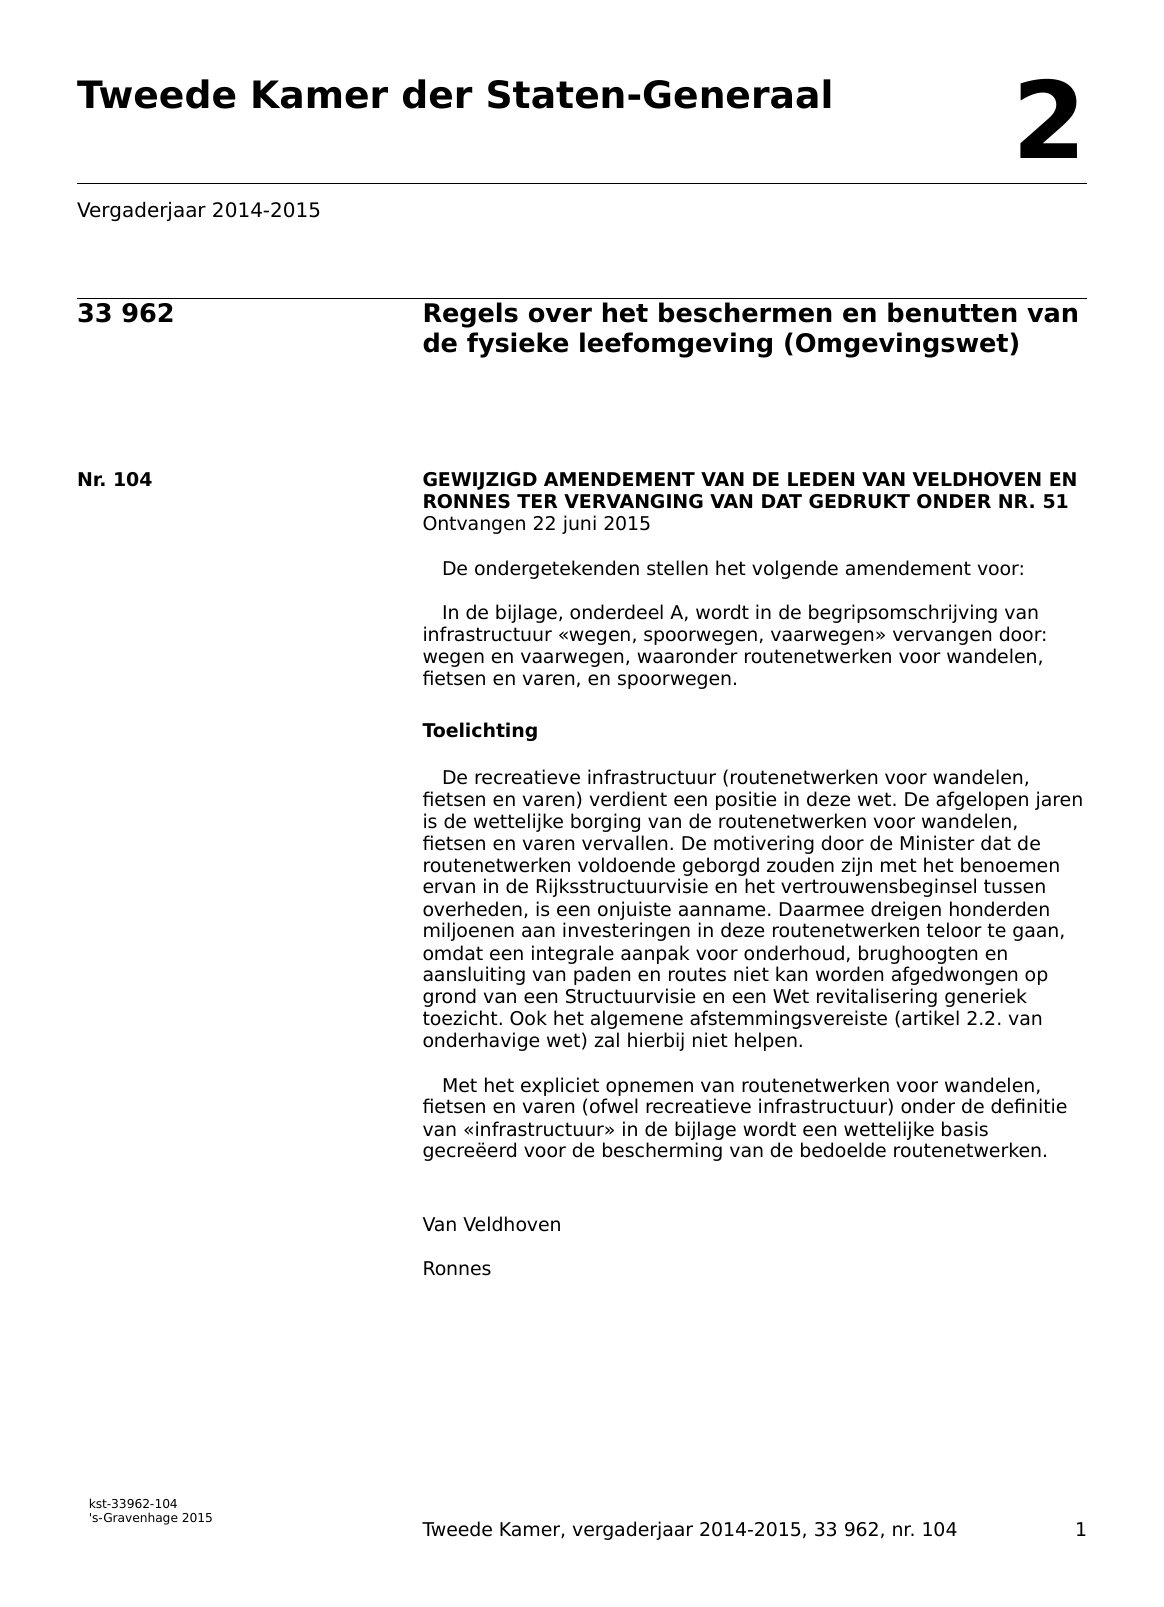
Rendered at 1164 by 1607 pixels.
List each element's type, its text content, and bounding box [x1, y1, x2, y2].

subtitle Toelichting [422, 719, 1087, 742]
text Ontvangen 22 juni 2015 [422, 513, 1087, 535]
table_header 2 [886, 59, 1087, 183]
text kst-33962-104 [88, 1497, 323, 1511]
text 's-Gravenhage 2015 [88, 1511, 323, 1525]
text Van Veldhoven Ronnes [422, 1192, 1087, 1280]
subtitle Nr. 104 GEWIJZIGD AMENDEMENT VAN DE LEDEN VAN VELDHOVEN EN RONNES TER VERVANGING VAN DAT GEDRUKT ONDER NR. 51 [77, 469, 1087, 513]
table_header Tweede Kamer der Staten-Generaal [77, 59, 886, 183]
text In de bijlage, onderdeel A, wordt in de begripsomschrijving van infrastructuur «wegen, spoorwegen, vaarwegen» vervangen door: wegen en vaarwegen, waaronder routenetwerken voor wandelen, fietsen en varen, en spoorwegen. [422, 602, 1087, 689]
subtitle 33 962 Regels over het beschermen en benutten van de fysieke leefomgeving (Omgevingswet) [77, 299, 1087, 358]
text De recreatieve infrastructuur (routenetwerken voor wandelen, fietsen en varen) verdient een positie in deze wet. De afgelopen jaren is de wettelijke borging van de routenetwerken voor wandelen, fietsen en varen vervallen. De motivering door de Minister dat de routenetwerken voldoende geborgd zouden zijn met het benoemen ervan in de Rijksstructuurvisie en het vertrouwensbeginsel tussen overheden, is een onjuiste aanname. Daarmee dreigen honderden miljoenen aan investeringen in deze routenetwerken teloor te gaan, omdat een integrale aanpak voor onderhoud, brughoogten en aansluiting van paden en routes niet kan worden afgedwongen op grond van een Structuurvisie en een Wet revitalisering generiek toezicht. Ook het algemene afstemmingsvereiste (artikel 2.2. van onderhavige wet) zal hierbij niet helpen. [422, 767, 1087, 1052]
text Met het expliciet opnemen van routenetwerken voor wandelen, fietsen en varen (ofwel recreatieve infrastructuur) onder de definitie van «infrastructuur» in de bijlage wordt een wettelijke basis gecreëerd voor de bescherming van de bedoelde routenetwerken. [422, 1074, 1087, 1162]
table_cell Vergaderjaar 2014-2015 [77, 184, 1087, 298]
text De ondergetekenden stellen het volgende amendement voor: [422, 557, 1087, 579]
